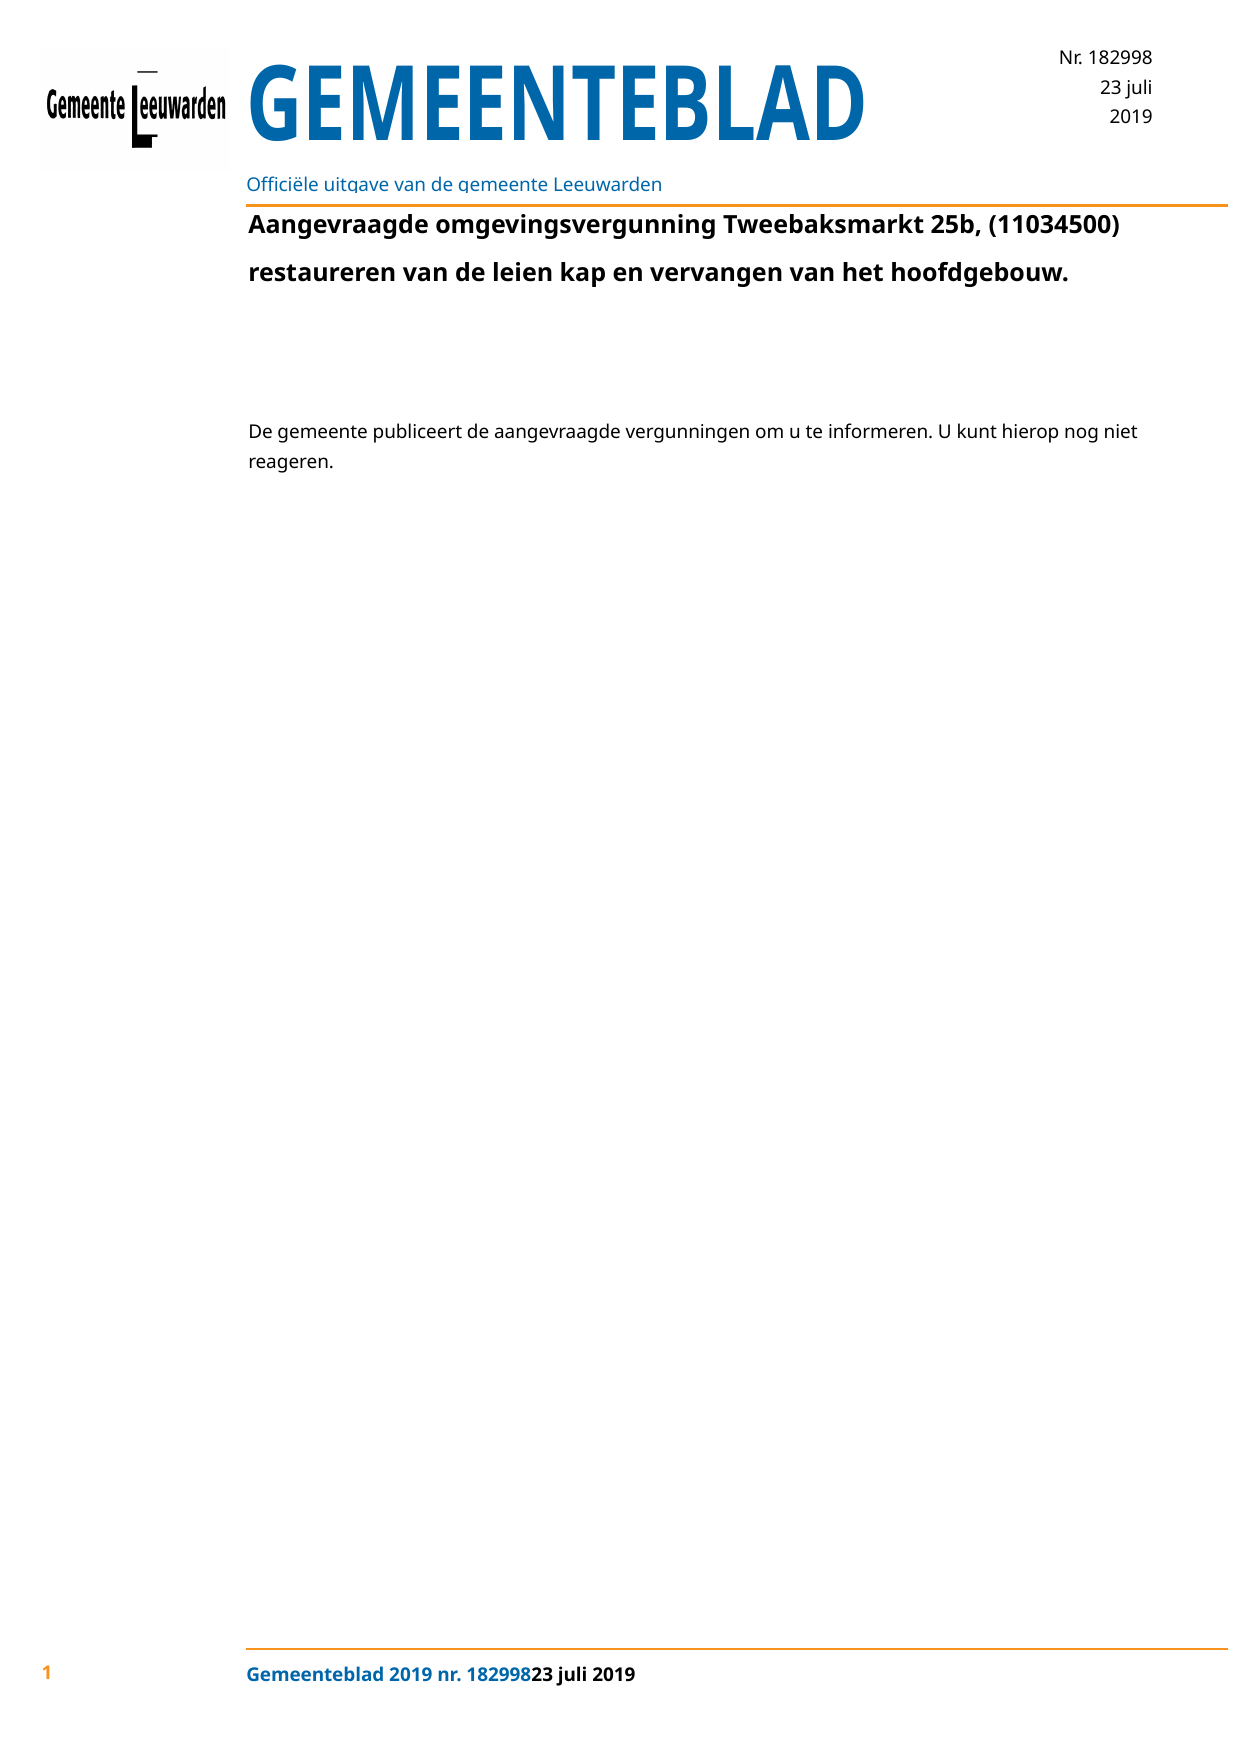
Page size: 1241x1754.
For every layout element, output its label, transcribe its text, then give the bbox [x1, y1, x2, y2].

text Aangevraagde omgevingsvergunning Tweebaksmarkt 25b, (11034500) restaureren van de leien kap en vervangen van het hoofdgebouw. [248, 207, 1152, 288]
text De gemeente publiceert de aangevraagde vergunningen om u te informeren. U kunt hierop nog niet reageren. [248, 419, 1152, 474]
picture [41, 47, 231, 172]
